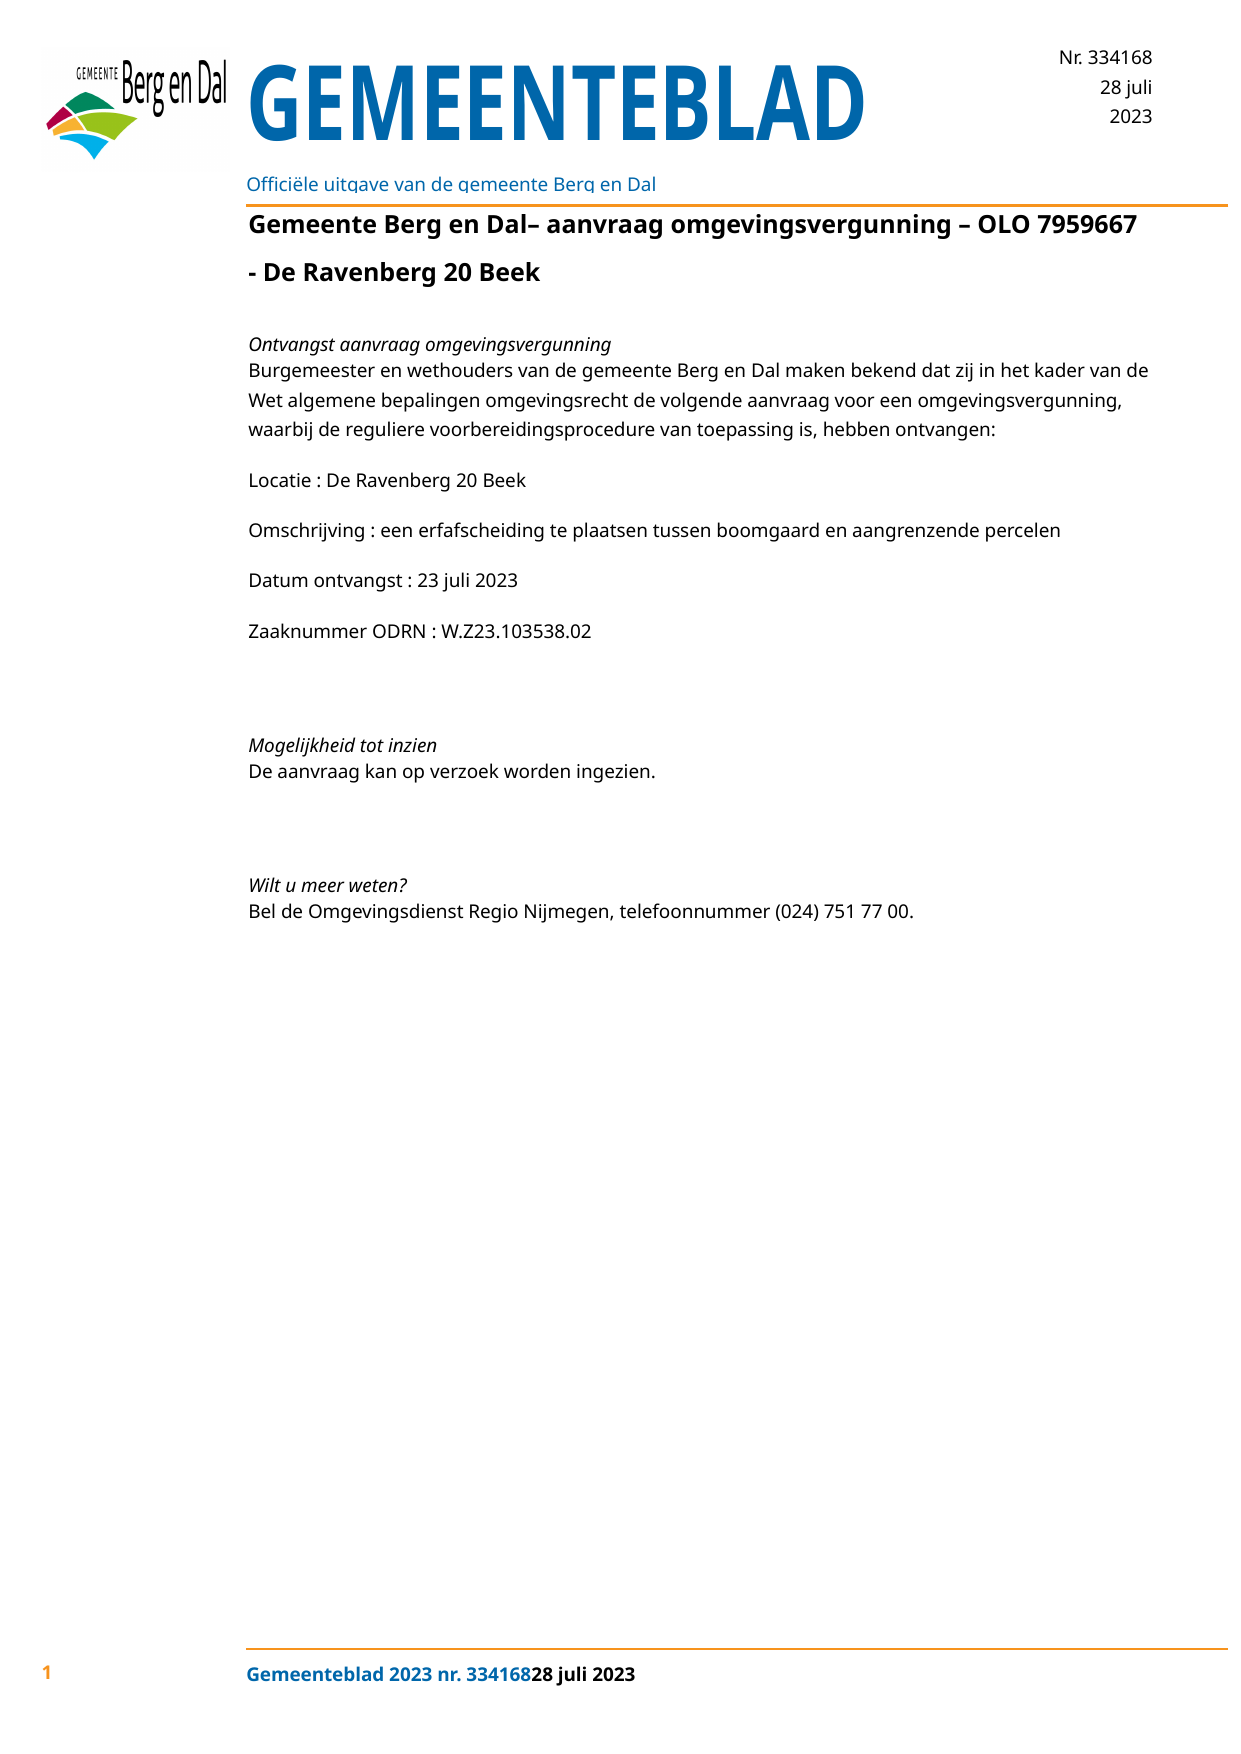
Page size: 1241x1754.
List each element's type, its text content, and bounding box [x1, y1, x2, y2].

text Gemeente Berg en Dal– aanvraag omgevingsvergunning – OLO 7959667 - De Ravenberg 20 Beek [248, 207, 1152, 288]
text Mogelijkheid tot inzien [248, 732, 1152, 758]
text Zaaknummer ODRN : W.Z23.103538.02 [248, 618, 1152, 644]
picture [41, 47, 231, 172]
text Omschrijving : een erfafscheiding te plaatsen tussen boomgaard en aangrenzende percelen [248, 517, 1152, 543]
text De aanvraag kan op verzoek worden ingezien. [248, 758, 1152, 784]
text Ontvangst aanvraag omgevingsvergunning [248, 331, 1152, 357]
text Bel de Omgevingsdienst Regio Nijmegen, telefoonnummer (024) 751 77 00. [248, 898, 1152, 924]
text Wilt u meer weten? [248, 872, 1152, 898]
text Datum ontvangst : 23 juli 2023 [248, 568, 1152, 593]
text Locatie : De Ravenberg 20 Beek [248, 467, 1152, 492]
text Burgemeester en wethouders van de gemeente Berg en Dal maken bekend dat zij in het kader van de Wet algemene bepalingen omgevingsrecht de volgende aanvraag voor een omgevingsvergunning, waarbij de reguliere voorbereidingsprocedure van toepassing is, hebben ontvangen: [248, 357, 1152, 442]
